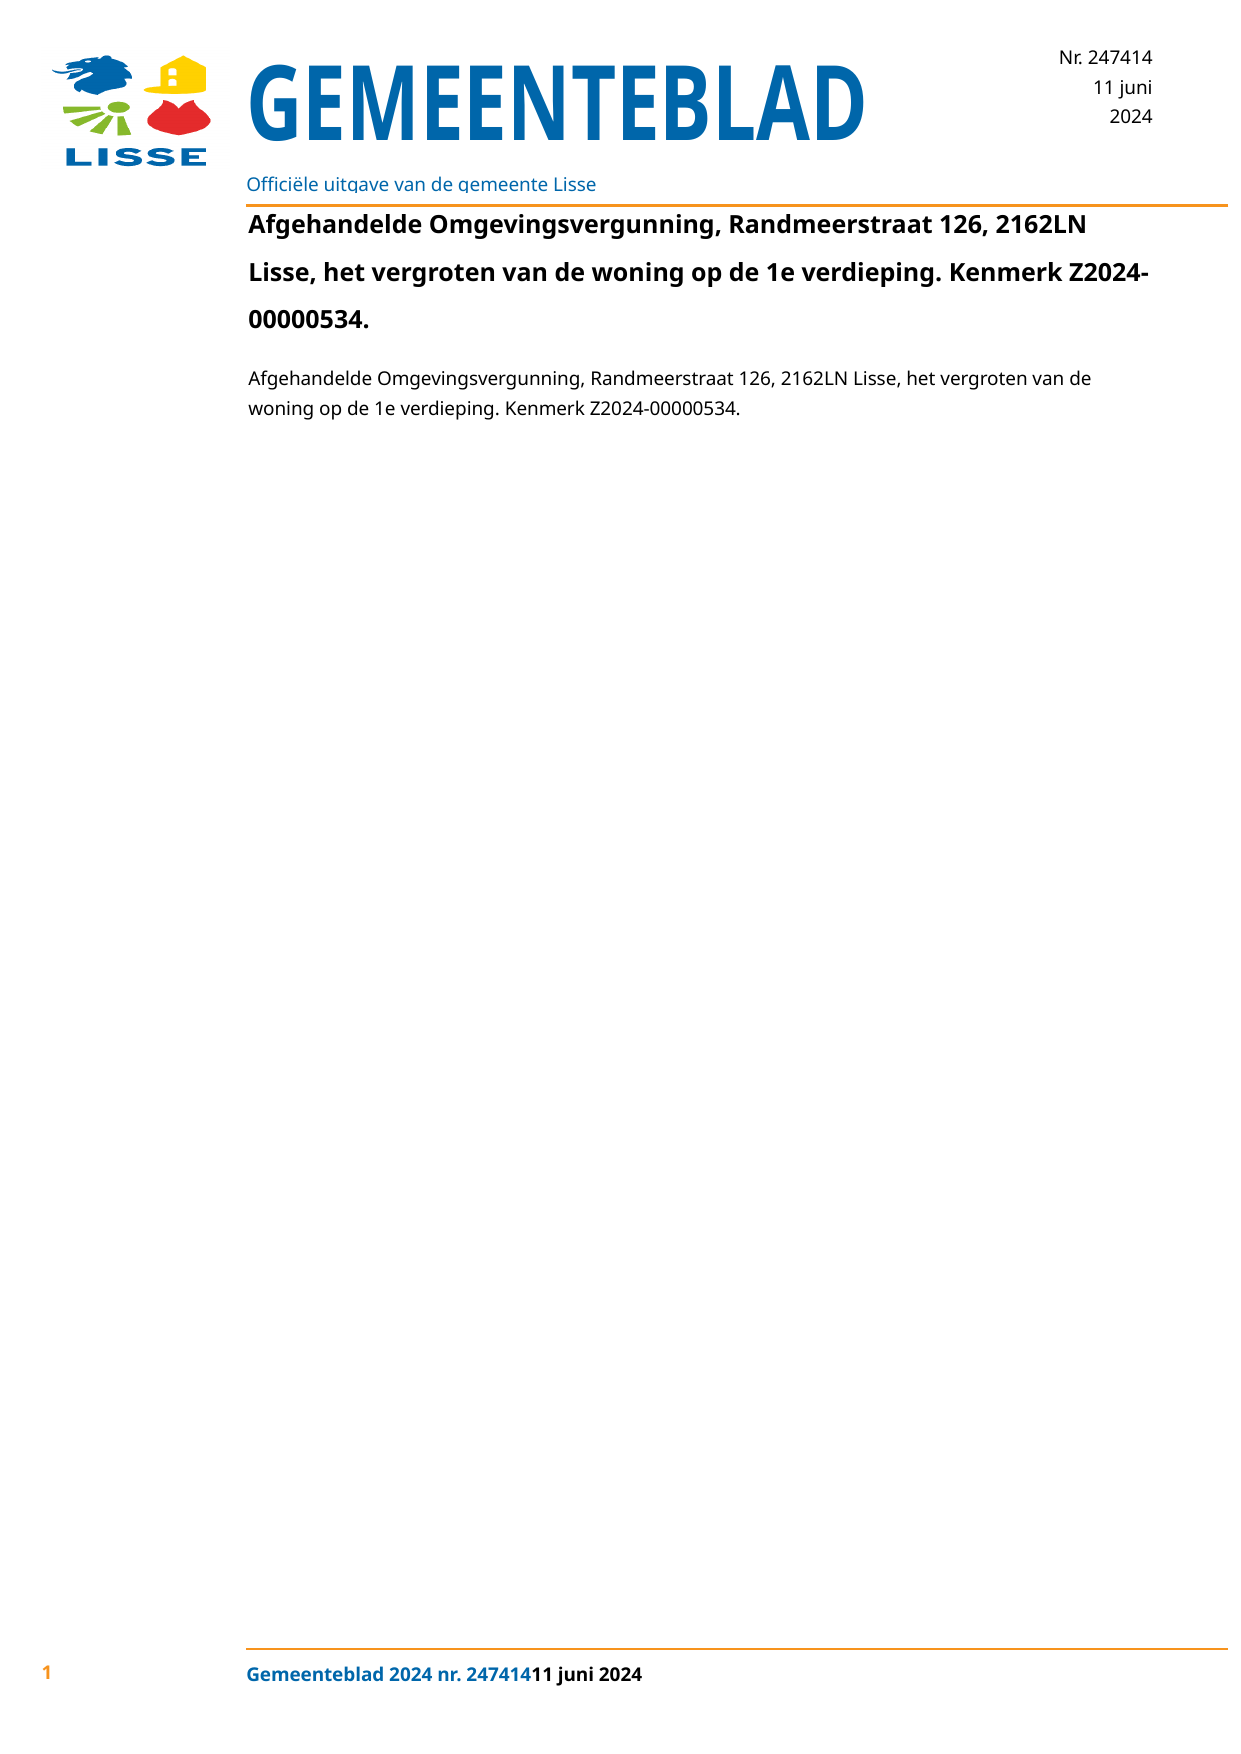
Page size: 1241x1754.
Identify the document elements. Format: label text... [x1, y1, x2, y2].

text Afgehandelde Omgevingsvergunning, Randmeerstraat 126, 2162LN Lisse, het vergroten van de woning op de 1e verdieping. Kenmerk Z2024-00000534. [248, 207, 1152, 336]
text Afgehandelde Omgevingsvergunning, Randmeerstraat 126, 2162LN Lisse, het vergroten van de woning op de 1e verdieping. Kenmerk Z2024-00000534. [248, 366, 1152, 421]
picture [41, 47, 231, 172]
